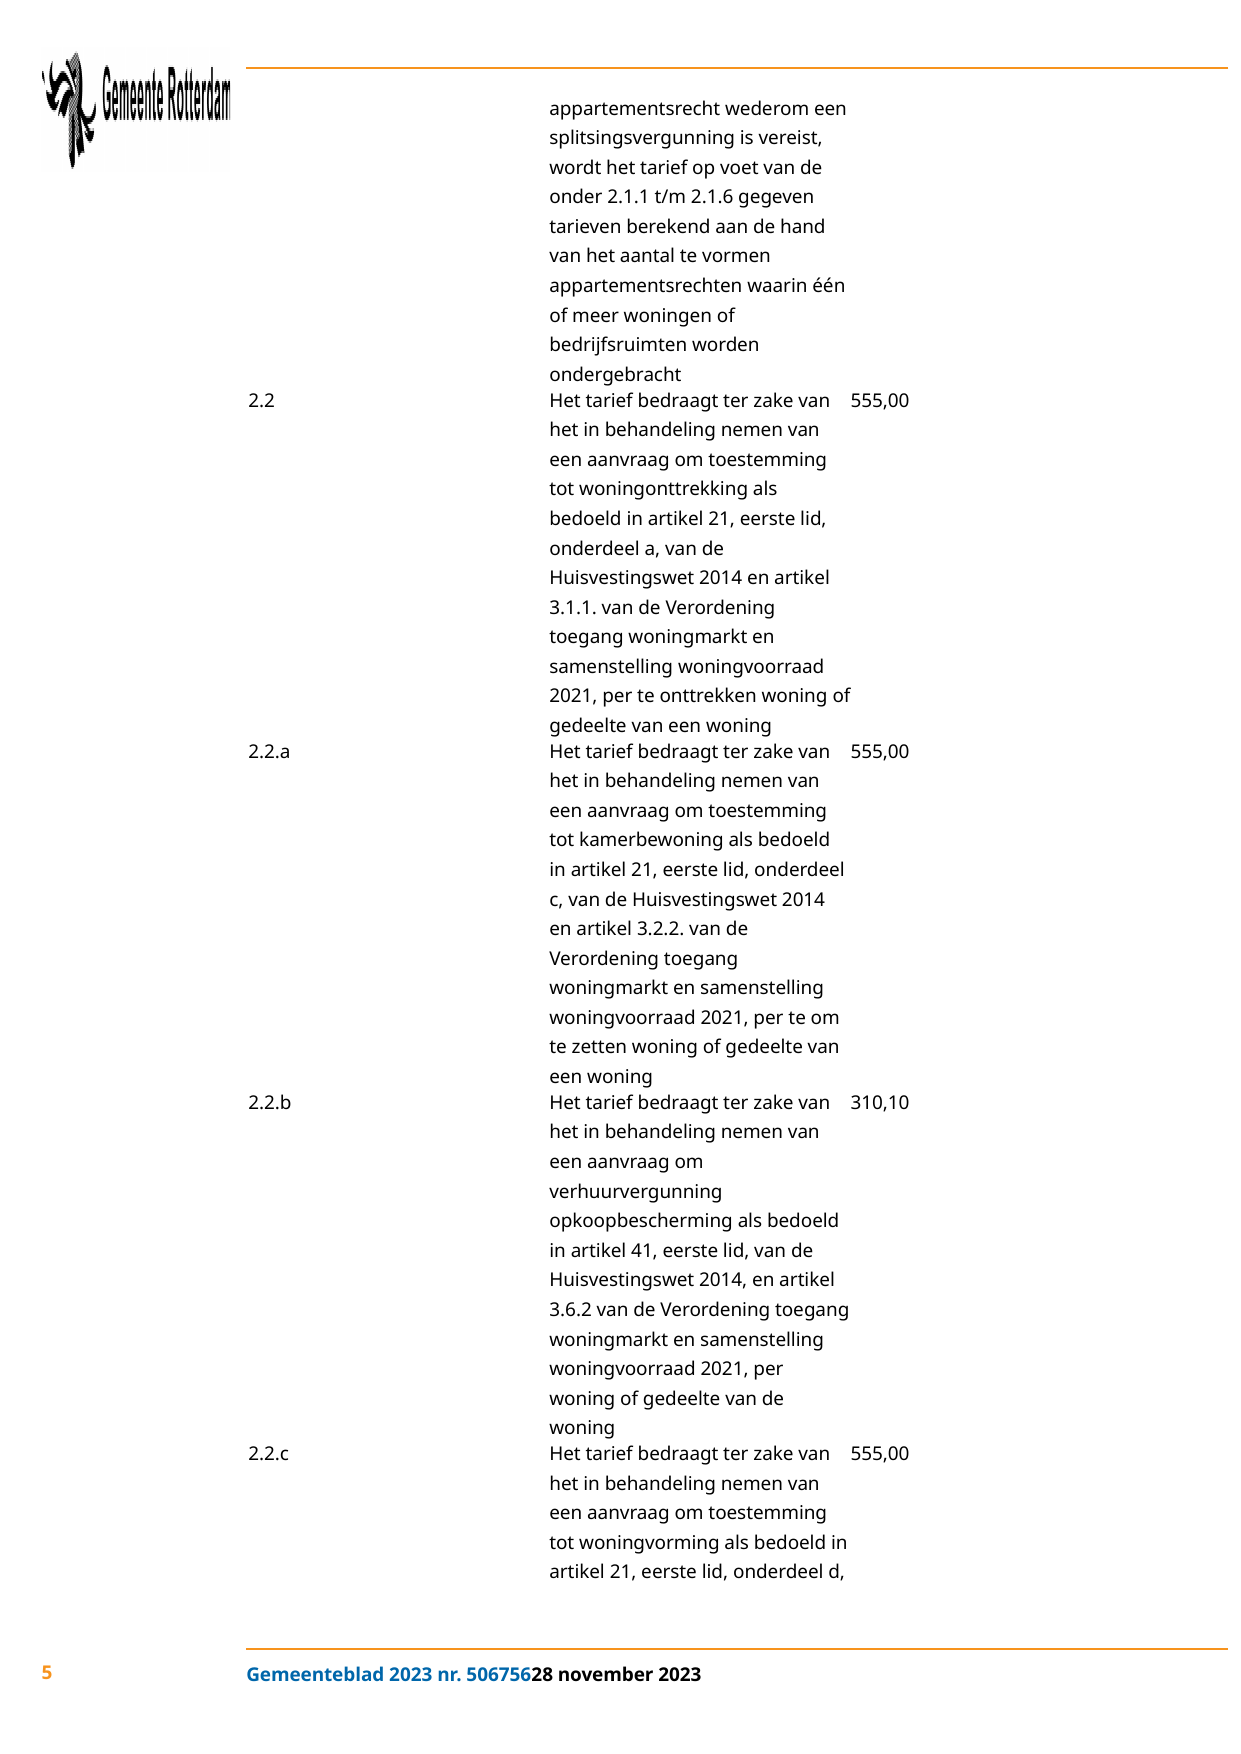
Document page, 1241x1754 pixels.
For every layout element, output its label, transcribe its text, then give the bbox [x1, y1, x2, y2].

table_cell 555,00 [850, 738, 1152, 1089]
table_cell 2.2.c [248, 1440, 549, 1584]
table_cell 555,00 [850, 387, 1152, 738]
table_cell Het tarief bedraagt ter zake van het in behandeling nemen van een aanvraag om verhuurvergunning opkoopbescherming als bedoeld in artikel 41, eerste lid, van de Huisvestingswet 2014, en artikel 3.6.2 van de Verordening toegang woningmarkt en samenstelling woningvoorraad 2021, per woning of gedeelte van de woning [549, 1089, 850, 1440]
table_cell appartementsrecht wederom een splitsingsvergunning is vereist, wordt het tarief op voet van de onder 2.1.1 t/m 2.1.6 gegeven tarieven berekend aan de hand van het aantal te vormen appartementsrechten waarin één of meer woningen of bedrijfsruimten worden ondergebracht [549, 95, 850, 387]
table_cell 2.2.b [248, 1089, 549, 1440]
table_cell Het tarief bedraagt ter zake van het in behandeling nemen van een aanvraag om toestemming tot kamerbewoning als bedoeld in artikel 21, eerste lid, onderdeel c, van de Huisvestingswet 2014 en artikel 3.2.2. van de Verordening toegang woningmarkt en samenstelling woningvoorraad 2021, per te om te zetten woning of gedeelte van een woning [549, 738, 850, 1089]
table_cell 310,10 [850, 1089, 1152, 1440]
table_cell 2.2.a [248, 738, 549, 1089]
picture [41, 47, 231, 172]
table_cell Het tarief bedraagt ter zake van het in behandeling nemen van een aanvraag om toestemming tot woningonttrekking als bedoeld in artikel 21, eerste lid, onderdeel a, van de Huisvestingswet 2014 en artikel 3.1.1. van de Verordening toegang woningmarkt en samenstelling woningvoorraad 2021, per te onttrekken woning of gedeelte van een woning [549, 387, 850, 738]
table_cell [248, 95, 549, 387]
table_cell 555,00 [850, 1440, 1152, 1584]
table_cell Het tarief bedraagt ter zake van het in behandeling nemen van een aanvraag om toestemming tot woningvorming als bedoeld in artikel 21, eerste lid, onderdeel d, [549, 1440, 850, 1584]
table_cell [850, 95, 1152, 387]
table_cell 2.2 [248, 387, 549, 738]
